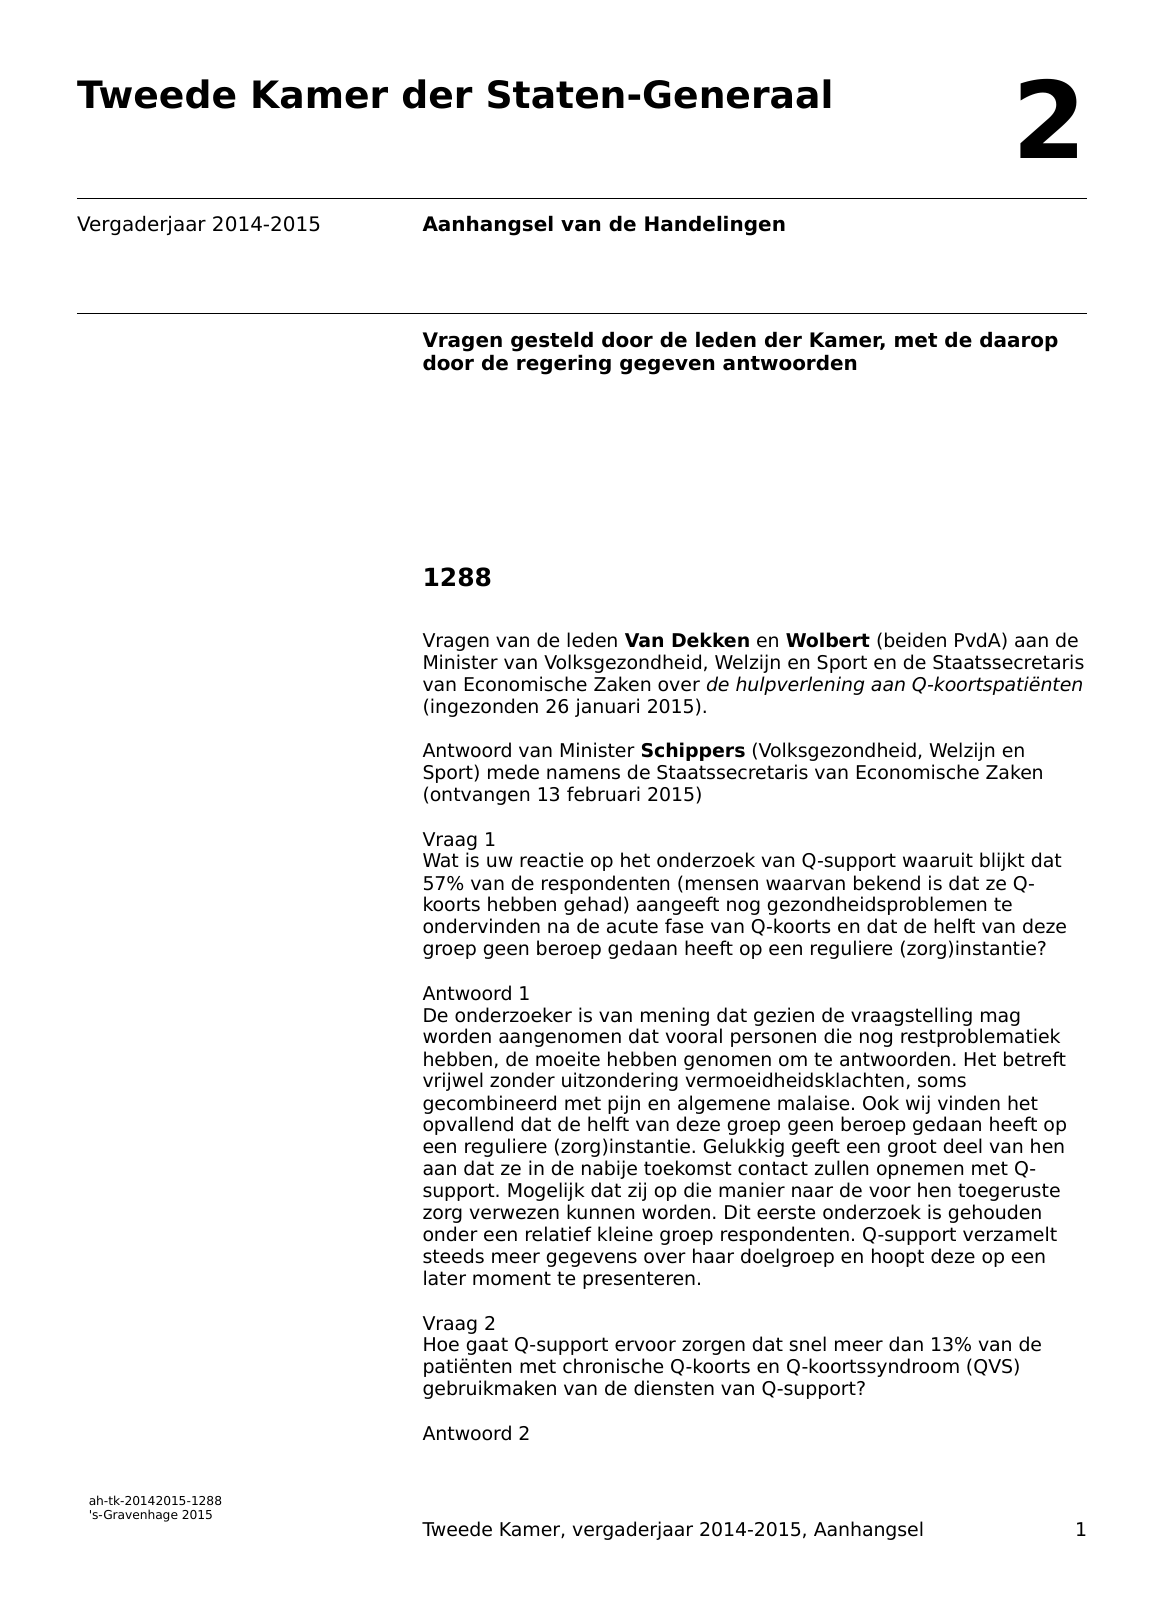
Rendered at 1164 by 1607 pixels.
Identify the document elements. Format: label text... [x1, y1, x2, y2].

text Antwoord 2 [422, 1422, 1087, 1444]
table_header 2 [886, 59, 1087, 198]
text 's-Gravenhage 2015 [88, 1508, 323, 1522]
text Vraag 2 [422, 1312, 1087, 1334]
text De onderzoeker is van mening dat gezien de vraagstelling mag worden aangenomen dat vooral personen die nog restproblematiek hebben, de moeite hebben genomen om te antwoorden. Het betreft vrijwel zonder uitzondering vermoeidheidsklachten, soms gecombineerd met pijn en algemene malaise. Ook wij vinden het opvallend dat de helft van deze groep geen beroep gedaan heeft op een reguliere (zorg)instantie. Gelukkig geeft een groot deel van hen aan dat ze in de nabije toekomst contact zullen opnemen met Q-support. Mogelijk dat zij op die manier naar de voor hen toegeruste zorg verwezen kunnen worden. Dit eerste onderzoek is gehouden onder een relatief kleine groep respondenten. Q-support verzamelt steeds meer gegevens over haar doelgroep en hoopt deze op een later moment te presenteren. [422, 1004, 1087, 1290]
text Wat is uw reactie op het onderzoek van Q-support waaruit blijkt dat 57% van de respondenten (mensen waarvan bekend is dat ze Q-koorts hebben gehad) aangeeft nog gezondheidsproblemen te ondervinden na de acute fase van Q-koorts en dat de helft van deze groep geen beroep gedaan heeft op een reguliere (zorg)instantie? [422, 850, 1087, 960]
text Antwoord 1 [422, 982, 1087, 1004]
text 1288 [422, 563, 1087, 592]
table_header Tweede Kamer der Staten-Generaal [77, 59, 886, 198]
table_cell [77, 314, 422, 375]
text Antwoord van Minister Schippers (Volksgezondheid, Welzijn en Sport) mede namens de Staatssecretaris van Economische Zaken (ontvangen 13 februari 2015) [422, 740, 1087, 806]
text ah-tk-20142015-1288 [88, 1494, 323, 1508]
text Hoe gaat Q-support ervoor zorgen dat snel meer dan 13% van de patiënten met chronische Q-koorts en Q-koortssyndroom (QVS) gebruikmaken van de diensten van Q-support? [422, 1334, 1087, 1400]
text Vraag 1 [422, 828, 1087, 850]
table_cell Vragen gesteld door de leden der Kamer, met de daarop door de regering gegeven antwoorden [422, 314, 1087, 375]
table_cell Aanhangsel van de Handelingen [422, 199, 1087, 313]
table_cell Vergaderjaar 2014-2015 [77, 199, 422, 313]
text Vragen van de leden Van Dekken en Wolbert (beiden PvdA) aan de Minister van Volksgezondheid, Welzijn en Sport en de Staatssecretaris van Economische Zaken over de hulpverlening aan Q-koortspatiënten (ingezonden 26 januari 2015). [422, 630, 1087, 718]
